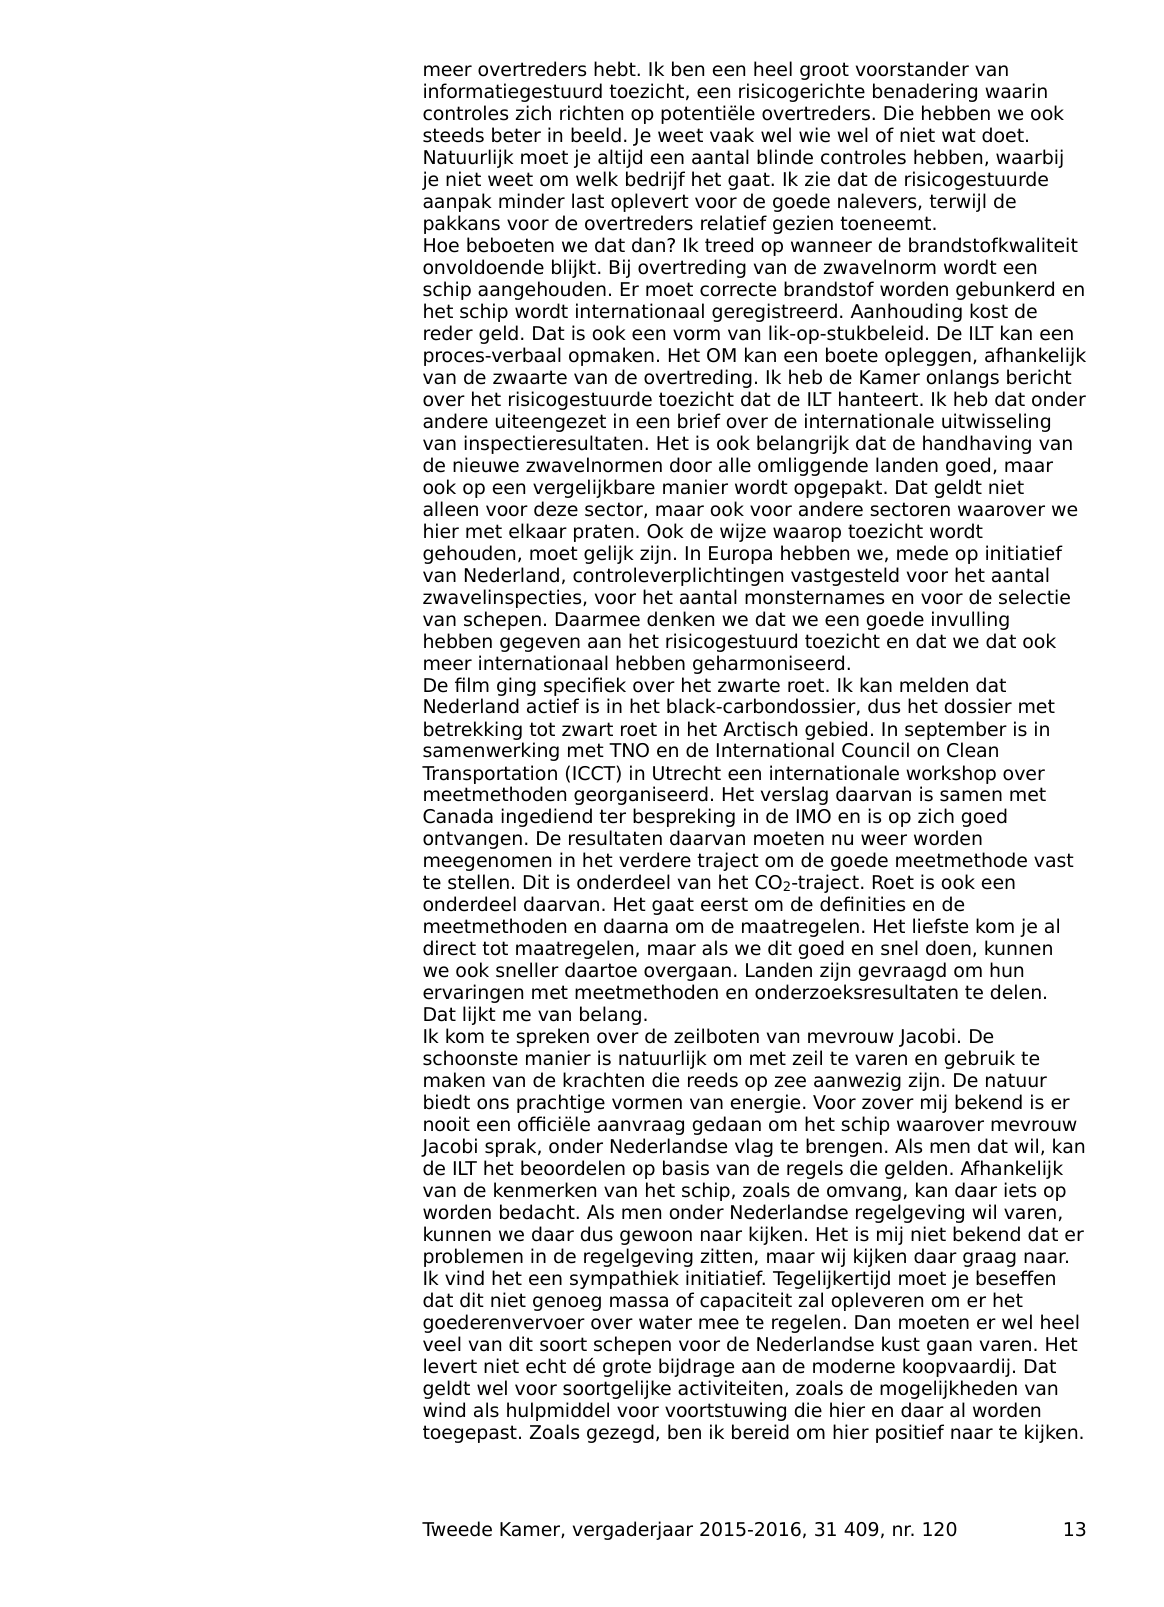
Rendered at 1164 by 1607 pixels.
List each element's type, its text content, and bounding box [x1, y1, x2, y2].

text De film ging specifiek over het zwarte roet. Ik kan melden dat Nederland actief is in het black-carbondossier, dus het dossier met betrekking tot zwart roet in het Arctisch gebied. In september is in samenwerking met TNO en de International Council on Clean Transportation (ICCT) in Utrecht een internationale workshop over meetmethoden georganiseerd. Het verslag daarvan is samen met Canada ingediend ter bespreking in de IMO en is op zich goed ontvangen. De resultaten daarvan moeten nu weer worden meegenomen in het verdere traject om de goede meetmethode vast te stellen. Dit is onderdeel van het CO2-traject. Roet is ook een onderdeel daarvan. Het gaat eerst om de definities en de meetmethoden en daarna om de maatregelen. Het liefste kom je al direct tot maatregelen, maar als we dit goed en snel doen, kunnen we ook sneller daartoe overgaan. Landen zijn gevraagd om hun ervaringen met meetmethoden en onderzoeksresultaten te delen. Dat lijkt me van belang. [422, 674, 1087, 1026]
text Hoe beboeten we dat dan? Ik treed op wanneer de brandstofkwaliteit onvoldoende blijkt. Bij overtreding van de zwavelnorm wordt een schip aangehouden. Er moet correcte brandstof worden gebunkerd en het schip wordt internationaal geregistreerd. Aanhouding kost de reder geld. Dat is ook een vorm van lik-op-stukbeleid. De ILT kan een proces-verbaal opmaken. Het OM kan een boete opleggen, afhankelijk van de zwaarte van de overtreding. Ik heb de Kamer onlangs bericht over het risicogestuurde toezicht dat de ILT hanteert. Ik heb dat onder andere uiteengezet in een brief over de internationale uitwisseling van inspectieresultaten. Het is ook belangrijk dat de handhaving van de nieuwe zwavelnormen door alle omliggende landen goed, maar ook op een vergelijkbare manier wordt opgepakt. Dat geldt niet alleen voor deze sector, maar ook voor andere sectoren waarover we hier met elkaar praten. Ook de wijze waarop toezicht wordt gehouden, moet gelijk zijn. In Europa hebben we, mede op initiatief van Nederland, controleverplichtingen vastgesteld voor het aantal zwavelinspecties, voor het aantal monsternames en voor de selectie van schepen. Daarmee denken we dat we een goede invulling hebben gegeven aan het risicogestuurd toezicht en dat we dat ook meer internationaal hebben geharmoniseerd. [422, 235, 1087, 674]
text Ik kom te spreken over de zeilboten van mevrouw Jacobi. De schoonste manier is natuurlijk om met zeil te varen en gebruik te maken van de krachten die reeds op zee aanwezig zijn. De natuur biedt ons prachtige vormen van energie. Voor zover mij bekend is er nooit een officiële aanvraag gedaan om het schip waarover mevrouw Jacobi sprak, onder Nederlandse vlag te brengen. Als men dat wil, kan de ILT het beoordelen op basis van de regels die gelden. Afhankelijk van de kenmerken van het schip, zoals de omvang, kan daar iets op worden bedacht. Als men onder Nederlandse regelgeving wil varen, kunnen we daar dus gewoon naar kijken. Het is mij niet bekend dat er problemen in de regelgeving zitten, maar wij kijken daar graag naar. Ik vind het een sympathiek initiatief. Tegelijkertijd moet je beseffen dat dit niet genoeg massa of capaciteit zal opleveren om er het goederenvervoer over water mee te regelen. Dan moeten er wel heel veel van dit soort schepen voor de Nederlandse kust gaan varen. Het levert niet echt dé grote bijdrage aan de moderne koopvaardij. Dat geldt wel voor soortgelijke activiteiten, zoals de mogelijkheden van wind als hulpmiddel voor voortstuwing die hier en daar al worden toegepast. Zoals gezegd, ben ik bereid om hier positief naar te kijken. [422, 1026, 1087, 1444]
text meer overtreders hebt. Ik ben een heel groot voorstander van informatiegestuurd toezicht, een risicogerichte benadering waarin controles zich richten op potentiële overtreders. Die hebben we ook steeds beter in beeld. Je weet vaak wel wie wel of niet wat doet. Natuurlijk moet je altijd een aantal blinde controles hebben, waarbij je niet weet om welk bedrijf het gaat. Ik zie dat de risicogestuurde aanpak minder last oplevert voor de goede nalevers, terwijl de pakkans voor de overtreders relatief gezien toeneemt. [422, 59, 1087, 235]
